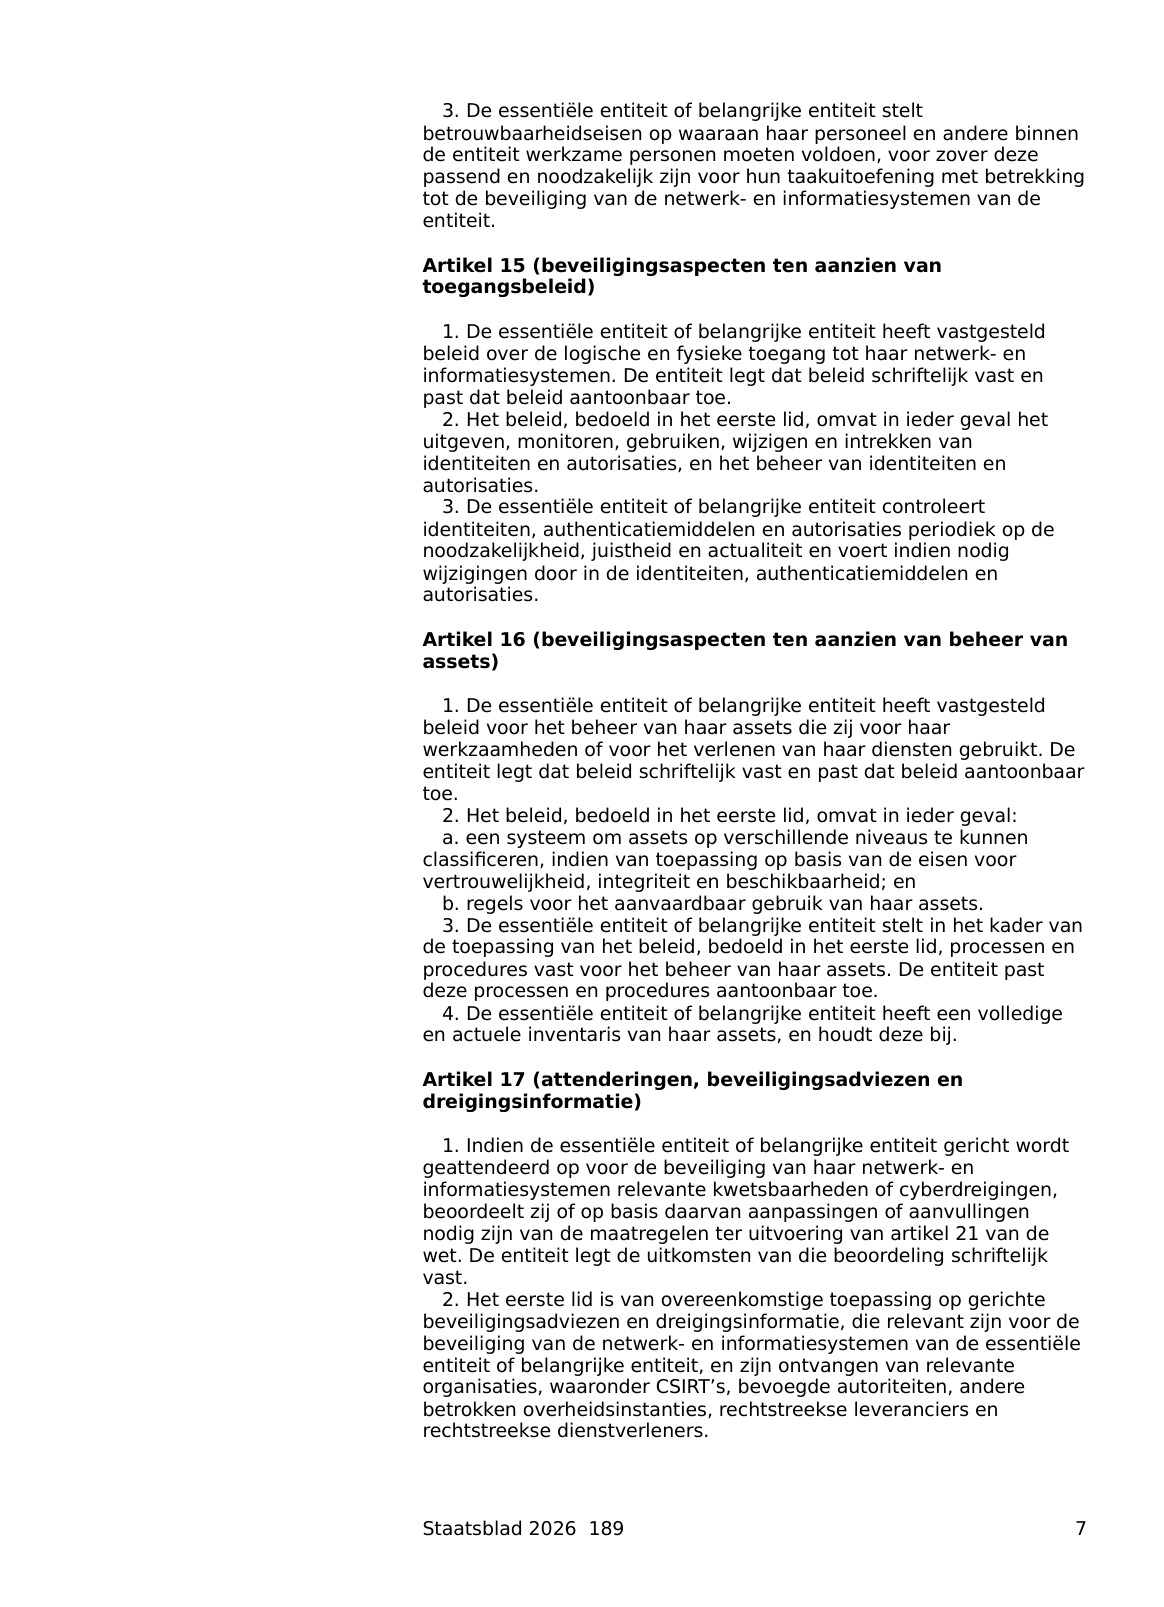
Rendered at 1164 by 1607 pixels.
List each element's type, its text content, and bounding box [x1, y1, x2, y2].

text 3. De essentiële entiteit of belangrijke entiteit stelt in het kader van de toepassing van het beleid, bedoeld in het eerste lid, processen en procedures vast voor het beheer van haar assets. De entiteit past deze processen en procedures aantoonbaar toe. [422, 914, 1087, 1002]
text a. een systeem om assets op verschillende niveaus te kunnen classificeren, indien van toepassing op basis van de eisen voor vertrouwelijkheid, integriteit en beschikbaarheid; en [422, 827, 1087, 892]
subtitle Artikel 15 (beveiligingsaspecten ten aanzien van toegangsbeleid) [422, 254, 1087, 298]
text 3. De essentiële entiteit of belangrijke entiteit stelt betrouwbaarheidseisen op waaraan haar personeel en andere binnen de entiteit werkzame personen moeten voldoen, voor zover deze passend en noodzakelijk zijn voor hun taakuitoefening met betrekking tot de beveiliging van de netwerk- en informatiesystemen van de entiteit. [422, 100, 1087, 232]
text 2. Het beleid, bedoeld in het eerste lid, omvat in ieder geval het uitgeven, monitoren, gebruiken, wijzigen en intrekken van identiteiten en autorisaties, en het beheer van identiteiten en autorisaties. [422, 408, 1087, 496]
text 4. De essentiële entiteit of belangrijke entiteit heeft een volledige en actuele inventaris van haar assets, en houdt deze bij. [422, 1002, 1087, 1046]
text 1. Indien de essentiële entiteit of belangrijke entiteit gericht wordt geattendeerd op voor de beveiliging van haar netwerk- en informatiesystemen relevante kwetsbaarheden of cyberdreigingen, beoordeelt zij of op basis daarvan aanpassingen of aanvullingen nodig zijn van de maatregelen ter uitvoering van artikel 21 van de wet. De entiteit legt de uitkomsten van die beoordeling schriftelijk vast. [422, 1135, 1087, 1288]
subtitle Artikel 16 (beveiligingsaspecten ten aanzien van beheer van assets) [422, 628, 1087, 672]
text 2. Het eerste lid is van overeenkomstige toepassing op gerichte beveiligingsadviezen en dreigingsinformatie, die relevant zijn voor de beveiliging van de netwerk- en informatiesystemen van de essentiële entiteit of belangrijke entiteit, en zijn ontvangen van relevante organisaties, waaronder CSIRT’s, bevoegde autoriteiten, andere betrokken overheidsinstanties, rechtstreekse leveranciers en rechtstreekse dienstverleners. [422, 1288, 1087, 1442]
text 1. De essentiële entiteit of belangrijke entiteit heeft vastgesteld beleid voor het beheer van haar assets die zij voor haar werkzaamheden of voor het verlenen van haar diensten gebruikt. De entiteit legt dat beleid schriftelijk vast en past dat beleid aantoonbaar toe. [422, 695, 1087, 804]
text 3. De essentiële entiteit of belangrijke entiteit controleert identiteiten, authenticatiemiddelen en autorisaties periodiek op de noodzakelijkheid, juistheid en actualiteit en voert indien nodig wijzigingen door in de identiteiten, authenticatiemiddelen en autorisaties. [422, 496, 1087, 606]
text 2. Het beleid, bedoeld in het eerste lid, omvat in ieder geval: [422, 804, 1087, 827]
subtitle Artikel 17 (attenderingen, beveiligingsadviezen en dreigingsinformatie) [422, 1068, 1087, 1112]
text 1. De essentiële entiteit of belangrijke entiteit heeft vastgesteld beleid over de logische en fysieke toegang tot haar netwerk- en informatiesystemen. De entiteit legt dat beleid schriftelijk vast en past dat beleid aantoonbaar toe. [422, 321, 1087, 408]
text b. regels voor het aanvaardbaar gebruik van haar assets. [422, 892, 1087, 914]
